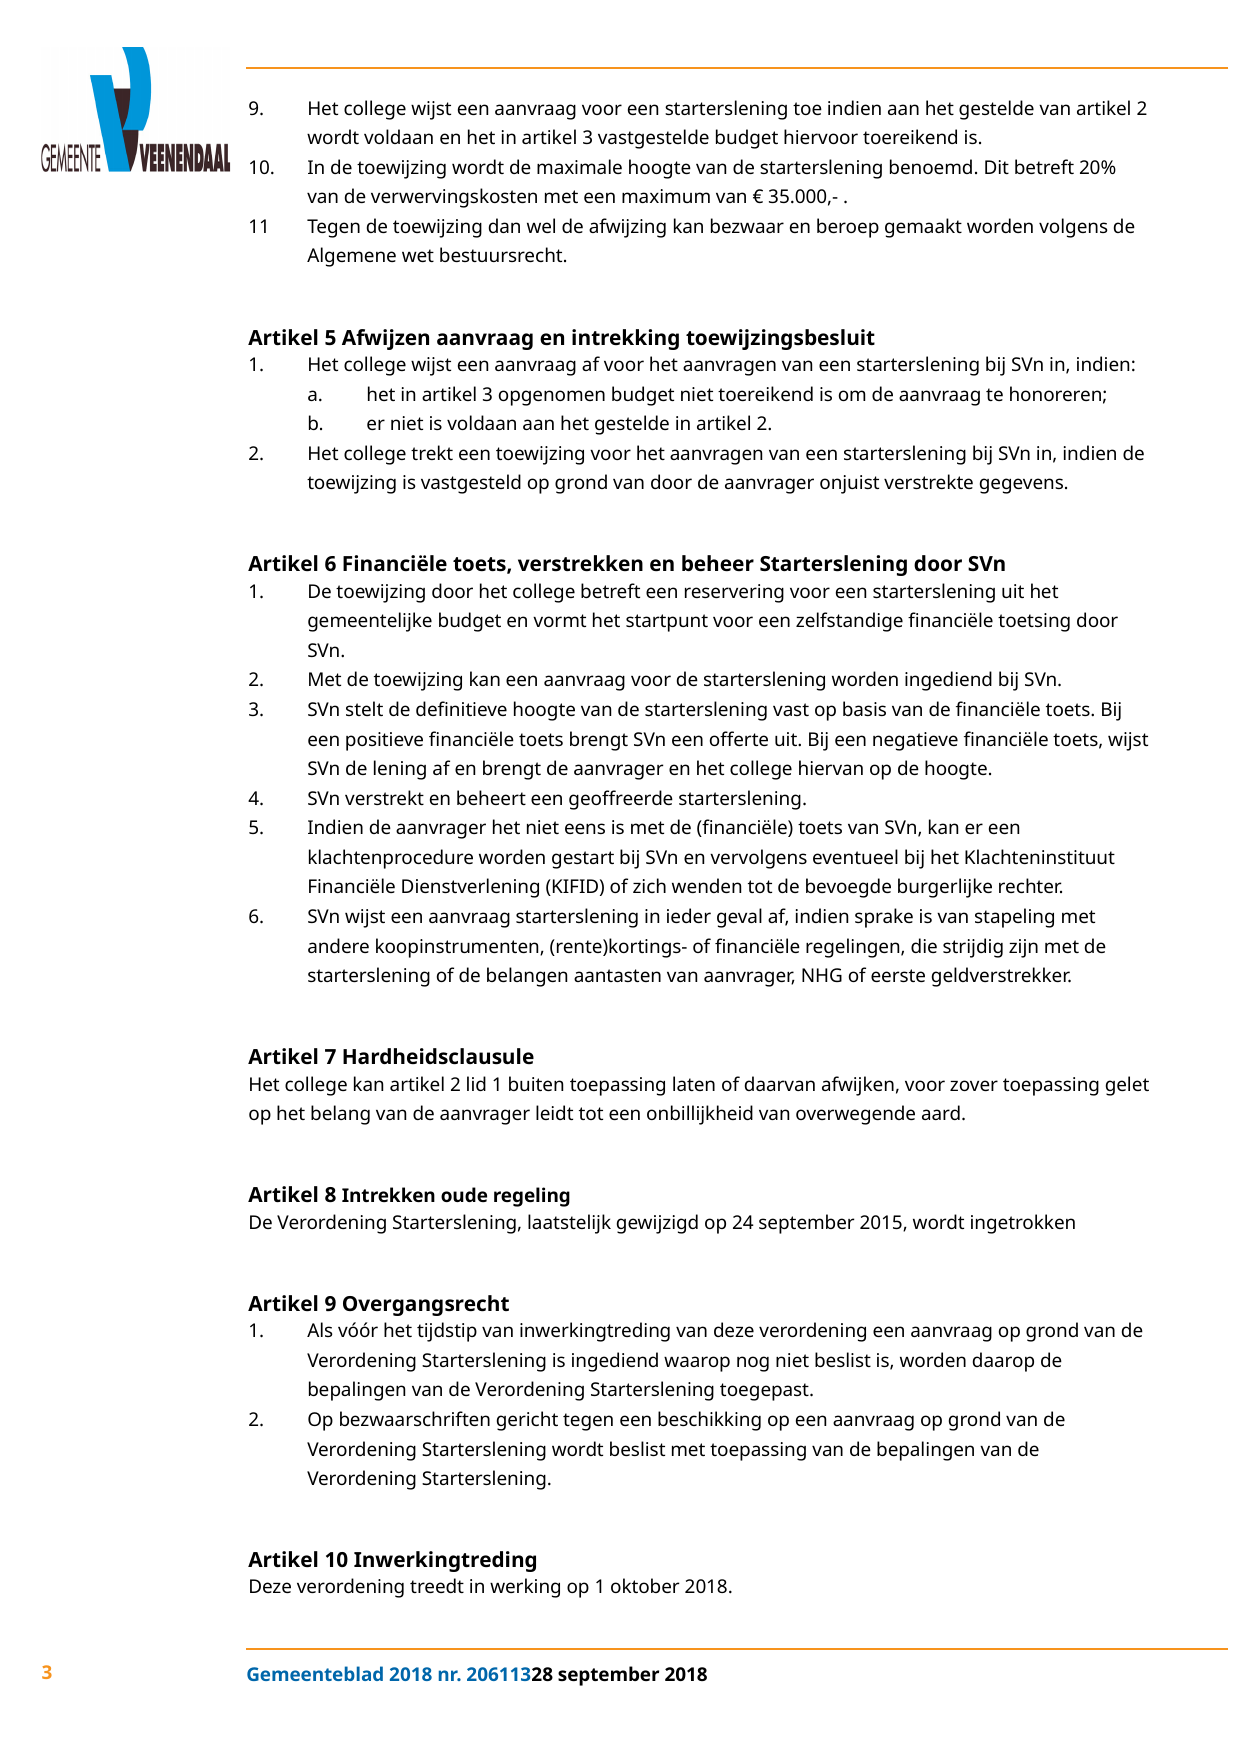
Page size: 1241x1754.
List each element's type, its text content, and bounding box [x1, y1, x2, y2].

list Op bezwaarschriften gericht tegen een beschikking op een aanvraag op grond van de Verordening Starterslening wordt beslist met toepassing van de bepalingen van de Verordening Starterslening. [248, 1406, 1152, 1491]
text Artikel 8 Intrekken oude regeling [248, 1181, 1152, 1209]
list SVn verstrekt en beheert een geoffreerde starterslening. [248, 785, 1152, 811]
text Deze verordening treedt in werking op 1 oktober 2018. [248, 1574, 1152, 1599]
list Tegen de toewijzing dan wel de afwijzing kan bezwaar en beroep gemaakt worden volgens de Algemene wet bestuursrecht. [248, 213, 1152, 268]
text De Verordening Starterslening, laatstelijk gewijzigd op 24 september 2015, wordt ingetrokken [248, 1209, 1152, 1235]
text Het college kan artikel 2 lid 1 buiten toepassing laten of daarvan afwijken, voor zover toepassing gelet op het belang van de aanvrager leidt tot een onbillijkheid van overwegende aard. [248, 1071, 1152, 1126]
list Het college wijst een aanvraag voor een starterslening toe indien aan het gestelde van artikel 2 wordt voldaan en het in artikel 3 vastgestelde budget hiervoor toereikend is. [248, 95, 1152, 150]
list SVn wijst een aanvraag starterslening in ieder geval af, indien sprake is van stapeling met andere koopinstrumenten, (rente)kortings‐ of financiële regelingen, die strijdig zijn met de starterslening of de belangen aantasten van aanvrager, NHG of eerste geldverstrekker. [248, 903, 1152, 988]
list er niet is voldaan aan het gestelde in artikel 2. [307, 410, 1152, 436]
list het in artikel 3 opgenomen budget niet toereikend is om de aanvraag te honoreren; [307, 381, 1152, 406]
picture [123, 47, 231, 172]
list In de toewijzing wordt de maximale hoogte van de starterslening benoemd. Dit betreft 20% van de verwervingskosten met een maximum van € 35.000,- . [248, 154, 1152, 209]
list Met de toewijzing kan een aanvraag voor de starterslening worden ingediend bij SVn. [248, 667, 1152, 692]
text Artikel 7 Hardheidsclausule [248, 1042, 1152, 1071]
list Het college wijst een aanvraag af voor het aanvragen van een starterslening bij SVn in, indien: [248, 351, 1152, 377]
text Artikel 9 Overgangsrecht [248, 1289, 1152, 1317]
list Indien de aanvrager het niet eens is met de (financiële) toets van SVn, kan er een klachtenprocedure worden gestart bij SVn en vervolgens eventueel bij het Klachteninstituut Financiële Dienstverlening (KIFID) of zich wenden tot de bevoegde burgerlijke rechter. [248, 814, 1152, 899]
text Artikel 5 Afwijzen aanvraag en intrekking toewijzingsbesluit [248, 323, 1152, 351]
list De toewijzing door het college betreft een reservering voor een starterslening uit het gemeentelijke budget en vormt het startpunt voor een zelfstandige financiële toetsing door SVn. [248, 578, 1152, 663]
list Als vóór het tijdstip van inwerkingtreding van deze verordening een aanvraag op grond van de Verordening Starterslening is ingediend waarop nog niet beslist is, worden daarop de bepalingen van de Verordening Starterslening toegepast. [248, 1317, 1152, 1402]
list Het college trekt een toewijzing voor het aanvragen van een starterslening bij SVn in, indien de toewijzing is vastgesteld op grond van door de aanvrager onjuist verstrekte gegevens. [248, 440, 1152, 495]
list SVn stelt de definitieve hoogte van de starterslening vast op basis van de financiële toets. Bij een positieve financiële toets brengt SVn een offerte uit. Bij een negatieve financiële toets, wijst SVn de lening af en brengt de aanvrager en het college hiervan op de hoogte. [248, 696, 1152, 781]
text Artikel 6 Financiële toets, verstrekken en beheer Starterslening door SVn [248, 549, 1152, 578]
picture [41, 47, 130, 172]
text Artikel 10 Inwerkingtreding [248, 1545, 1152, 1574]
